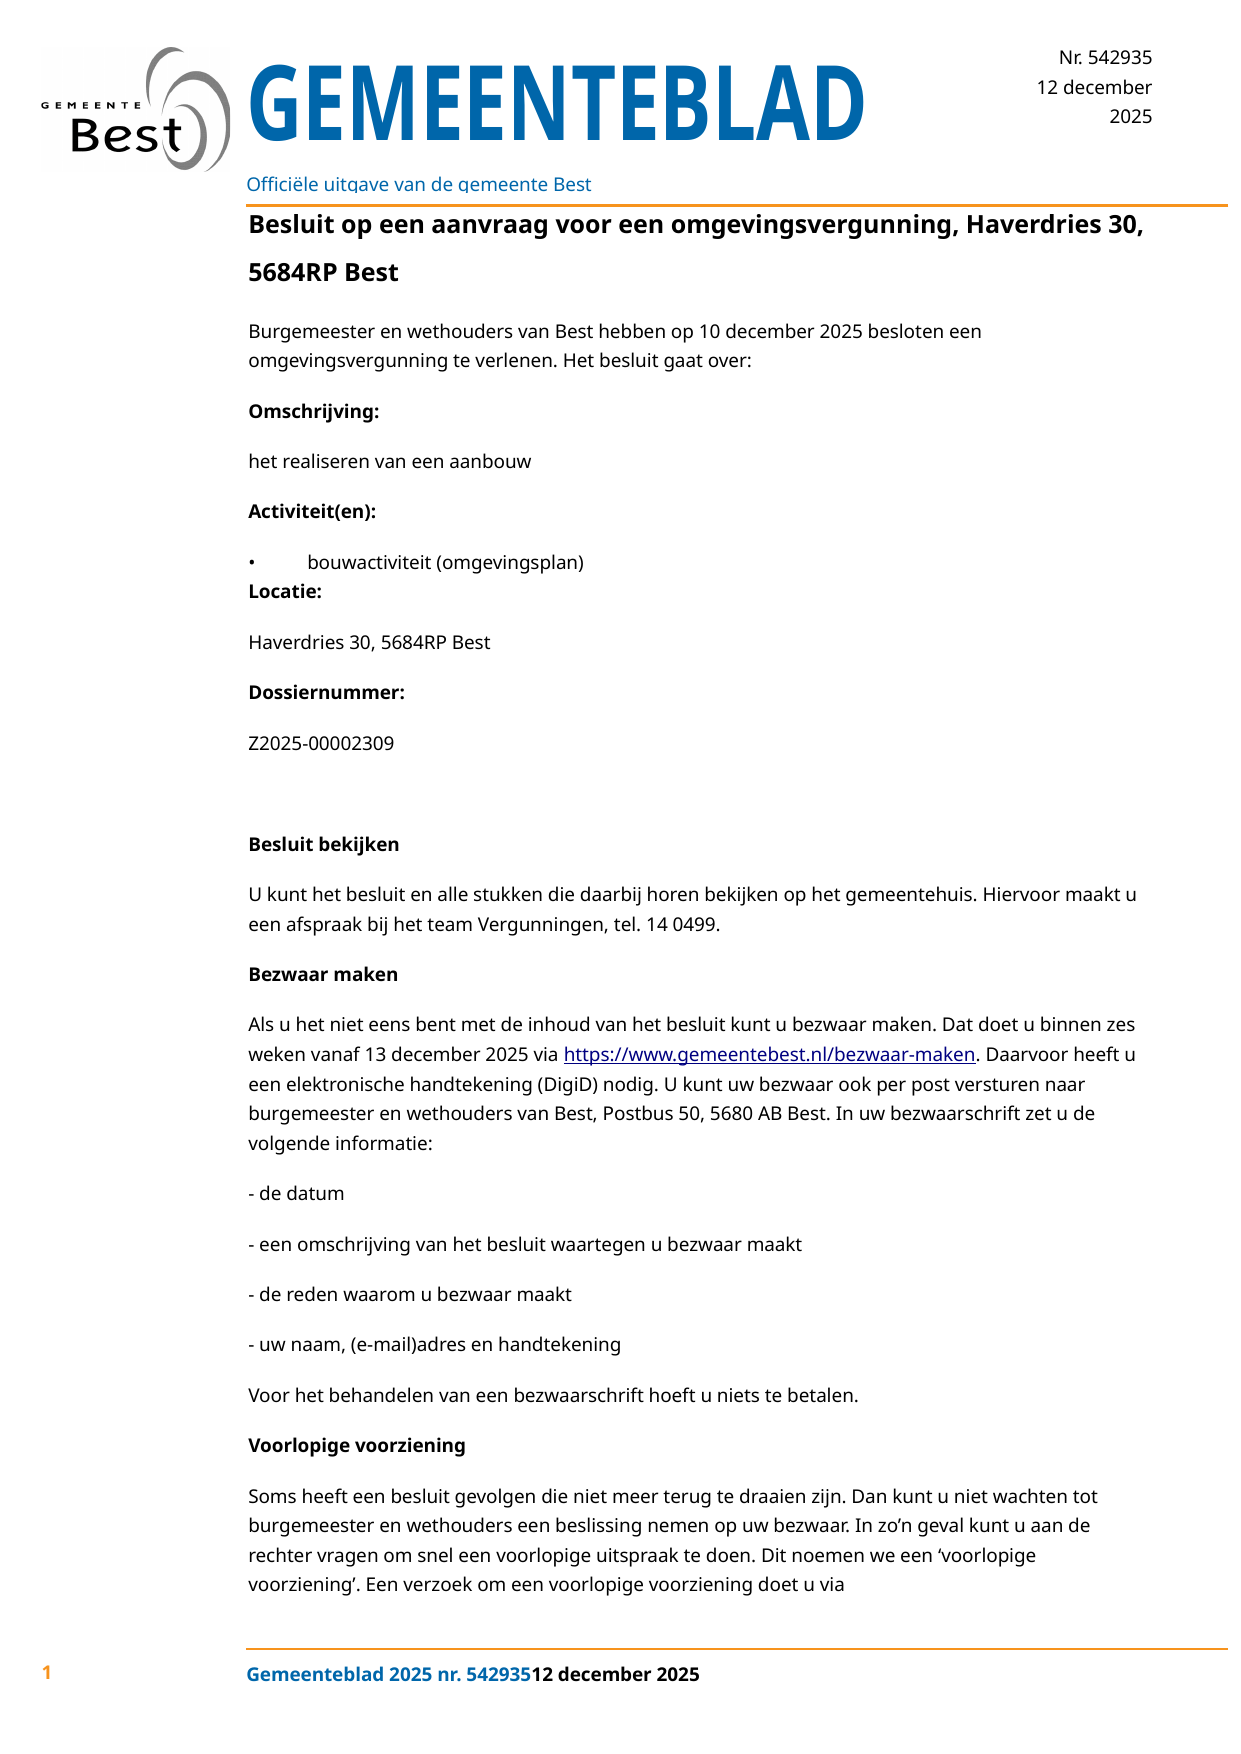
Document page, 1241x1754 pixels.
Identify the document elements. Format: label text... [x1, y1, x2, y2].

text - de reden waarom u bezwaar maakt [248, 1281, 1152, 1307]
text U kunt het besluit en alle stukken die daarbij horen bekijken op het gemeentehuis. Hiervoor maakt u een afspraak bij het team Vergunningen, tel. 14 0499. [248, 881, 1152, 937]
text Burgemeester en wethouders van Best hebben op 10 december 2025 besloten een omgevingsvergunning te verlenen. Het besluit gaat over: [248, 318, 1152, 373]
text Activiteit(en): [248, 499, 1152, 524]
list bouwactiviteit (omgevingsplan) [248, 549, 1152, 575]
text Omschrijving: [248, 398, 1152, 424]
text Dossiernummer: [248, 679, 1152, 705]
text Als u het niet eens bent met de inhoud van het besluit kunt u bezwaar maken. Dat doet u binnen zes weken vanaf 13 december 2025 via https://www.gemeentebest.nl/bezwaar-maken. Daarvoor heeft u een elektronische handtekening (DigiD) nodig. U kunt uw bezwaar ook per post versturen naar burgemeester en wethouders van Best, Postbus 50, 5680 AB Best. In uw bezwaarschrift zet u de volgende informatie: [248, 1012, 1152, 1156]
text Besluit op een aanvraag voor een omgevingsvergunning, Haverdries 30, 5684RP Best [248, 207, 1152, 288]
text Voorlopige voorziening [248, 1432, 1152, 1458]
text Bezwaar maken [248, 961, 1152, 987]
text Haverdries 30, 5684RP Best [248, 629, 1152, 655]
text Voor het behandelen van een bezwaarschrift hoeft u niets te betalen. [248, 1382, 1152, 1408]
text Soms heeft een besluit gevolgen die niet meer terug te draaien zijn. Dan kunt u niet wachten tot burgemeester en wethouders een beslissing nemen op uw bezwaar. In zo’n geval kunt u aan de rechter vragen om snel een voorlopige uitspraak te doen. Dit noemen we een ‘voorlopige voorziening’. Een verzoek om een voorlopige voorziening doet u via [248, 1483, 1152, 1597]
text Z2025-00002309 [248, 730, 1152, 756]
text - de datum [248, 1180, 1152, 1206]
text Locatie: [248, 579, 1152, 604]
text - een omschrijving van het besluit waartegen u bezwaar maakt [248, 1231, 1152, 1257]
picture [41, 47, 231, 172]
text Besluit bekijken [248, 831, 1152, 857]
text - uw naam, (e-mail)adres en handtekening [248, 1332, 1152, 1357]
text het realiseren van een aanbouw [248, 448, 1152, 474]
